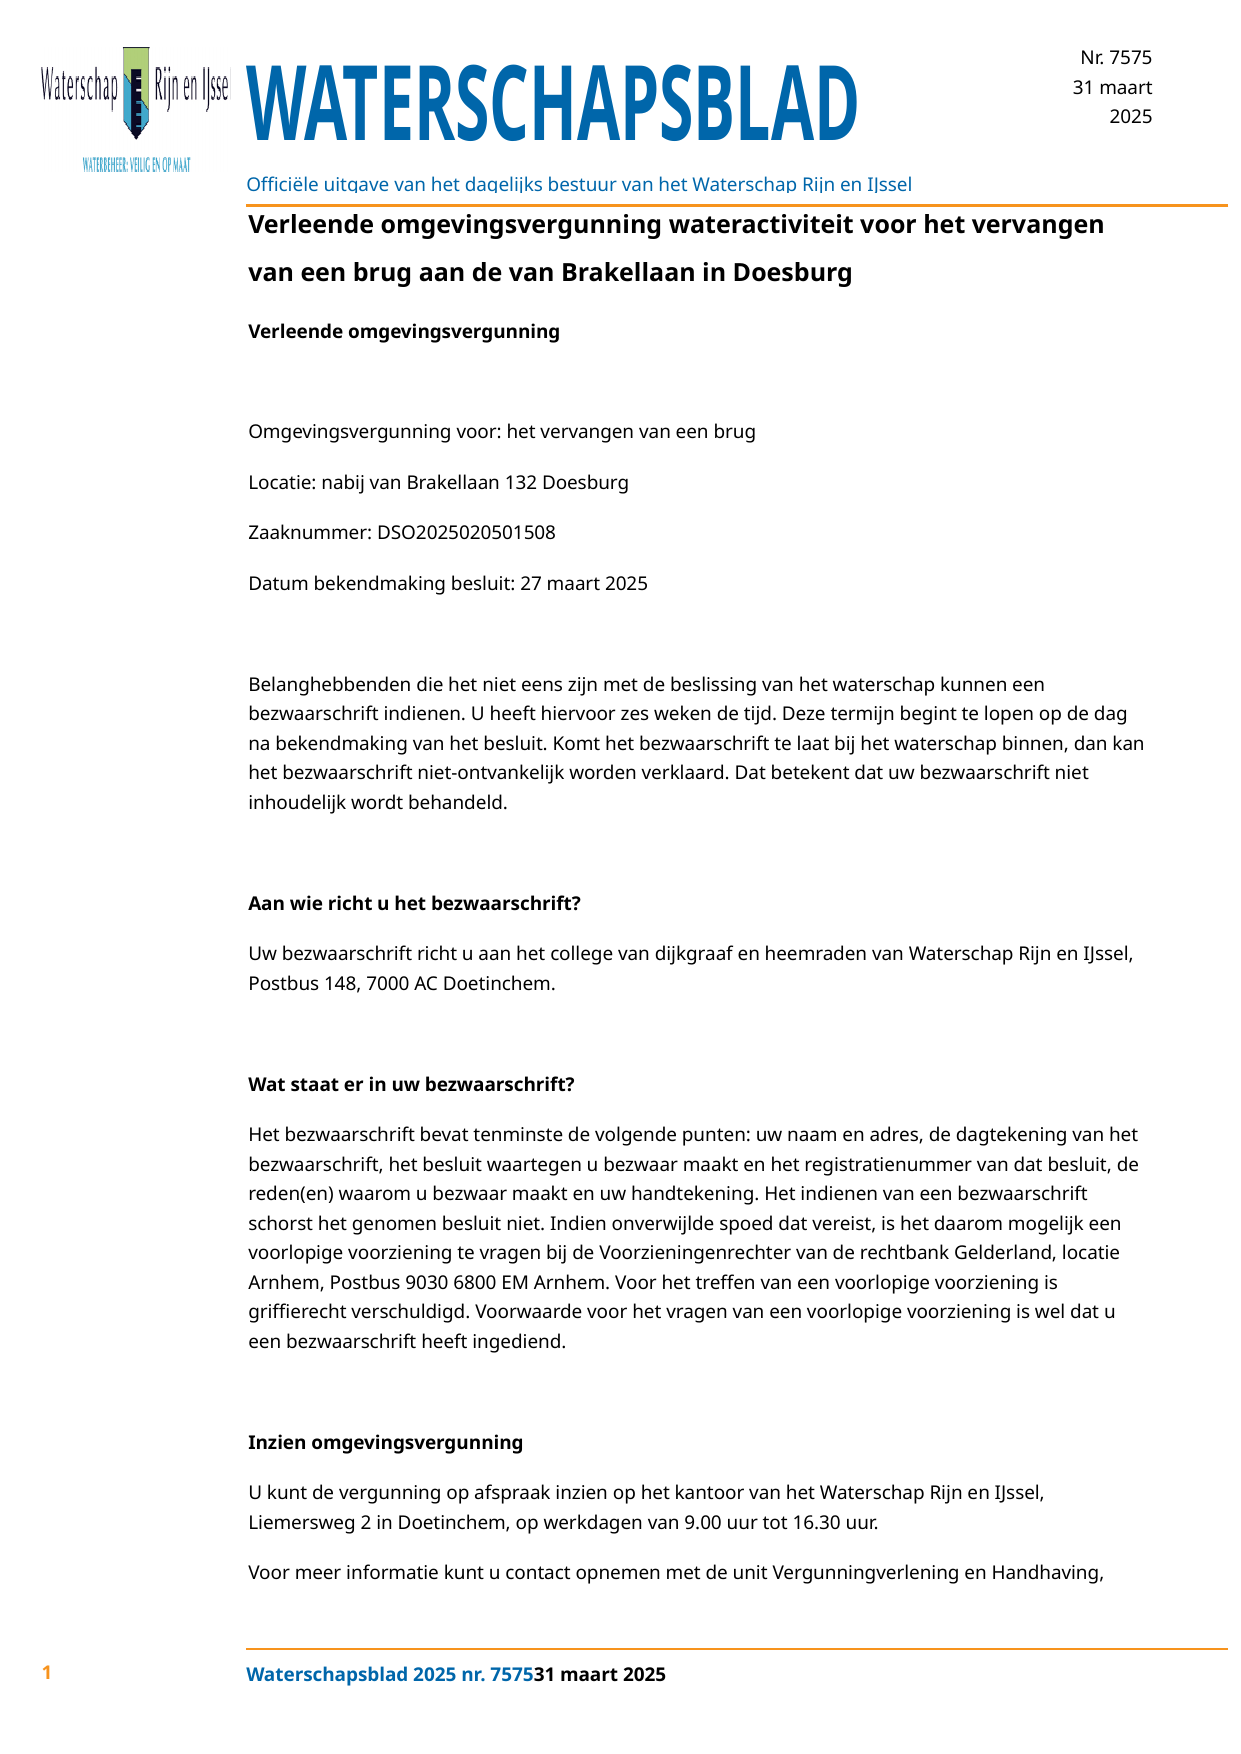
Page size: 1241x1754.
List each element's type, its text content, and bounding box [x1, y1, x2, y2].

text Wat staat er in uw bezwaarschrift? [248, 1071, 1152, 1097]
text Verleende omgevingsvergunning [248, 318, 1152, 344]
text Aan wie richt u het bezwaarschrift? [248, 890, 1152, 916]
picture [41, 47, 231, 172]
text Locatie: nabij van Brakellaan 132 Doesburg [248, 469, 1152, 495]
text Datum bekendmaking besluit: 27 maart 2025 [248, 570, 1152, 596]
text Uw bezwaarschrift richt u aan het college van dijkgraaf en heemraden van Waterschap Rijn en IJssel, Postbus 148, 7000 AC Doetinchem. [248, 940, 1152, 996]
text Verleende omgevingsvergunning wateractiviteit voor het vervangen van een brug aan de van Brakellaan in Doesburg [248, 207, 1152, 288]
text Inzien omgevingsvergunning [248, 1429, 1152, 1455]
text Het bezwaarschrift bevat tenminste de volgende punten: uw naam en adres, de dagtekening van het bezwaarschrift, het besluit waartegen u bezwaar maakt en het registratienummer van dat besluit, de reden(en) waarom u bezwaar maakt en uw handtekening. Het indienen van een bezwaarschrift schorst het genomen besluit niet. Indien onverwijlde spoed dat vereist, is het daarom mogelijk een voorlopige voorziening te vragen bij de Voorzieningenrechter van de rechtbank Gelderland, locatie Arnhem, Postbus 9030 6800 EM Arnhem. Voor het treffen van een voorlopige voorziening is griffierecht verschuldigd. Voorwaarde voor het vragen van een voorlopige voorziening is wel dat u een bezwaarschrift heeft ingediend. [248, 1121, 1152, 1354]
text U kunt de vergunning op afspraak inzien op het kantoor van het Waterschap Rijn en IJssel, Liemersweg 2 in Doetinchem, op werkdagen van 9.00 uur tot 16.30 uur. [248, 1479, 1152, 1535]
text Omgevingsvergunning voor: het vervangen van een brug [248, 419, 1152, 444]
text Belanghebbenden die het niet eens zijn met de beslissing van het waterschap kunnen een bezwaarschrift indienen. U heeft hiervoor zes weken de tijd. Deze termijn begint te lopen op de dag na bekendmaking van het besluit. Komt het bezwaarschrift te laat bij het waterschap binnen, dan kan het bezwaarschrift niet-ontvankelijk worden verklaard. Dat betekent dat uw bezwaarschrift niet inhoudelijk wordt behandeld. [248, 671, 1152, 815]
text Voor meer informatie kunt u contact opnemen met de unit Vergunningverlening en Handhaving, [248, 1559, 1152, 1585]
text Zaaknummer: DSO2025020501508 [248, 519, 1152, 545]
